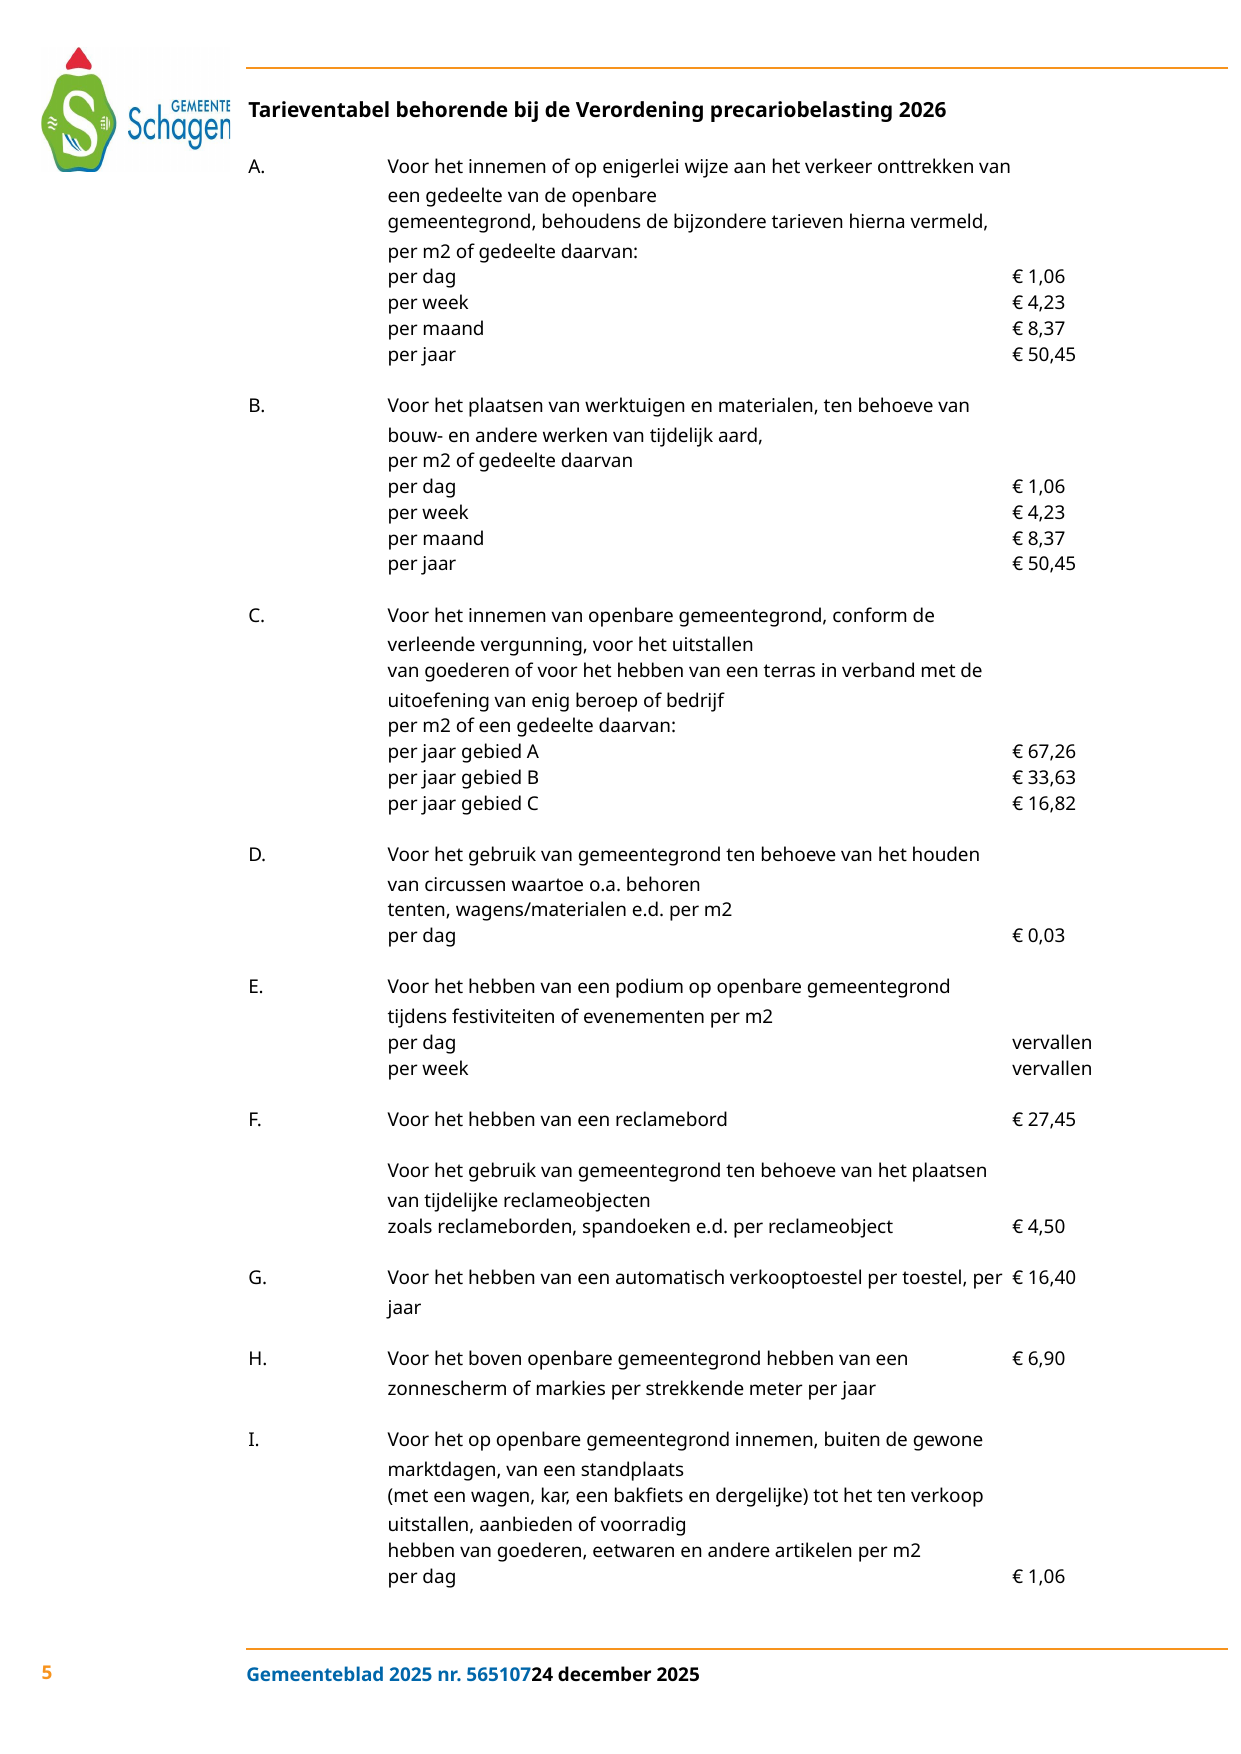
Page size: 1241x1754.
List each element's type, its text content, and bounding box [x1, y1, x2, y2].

table_cell [248, 1081, 387, 1106]
table_cell per dag [388, 1563, 1012, 1589]
table_cell H. [248, 1346, 387, 1401]
table_cell [388, 816, 1012, 841]
table_cell per dag [388, 1029, 1012, 1055]
table_cell [388, 1239, 1012, 1264]
table_cell [248, 713, 387, 738]
table_cell per jaar gebied A [388, 738, 1012, 764]
table_cell B. [248, 392, 387, 448]
table_cell € 1,06 [1012, 264, 1152, 289]
table_cell [248, 1239, 387, 1264]
table_cell Voor het innemen van openbare gemeentegrond, conform de verleende vergunning, voor het uitstallen [388, 602, 1012, 657]
table_cell [388, 1401, 1012, 1427]
table_cell [248, 1158, 387, 1213]
table_cell [1012, 816, 1152, 841]
table_cell [1012, 1081, 1152, 1106]
table_cell [1012, 1132, 1152, 1158]
table_cell per week [388, 499, 1012, 525]
table_header Voor het innemen of op enigerlei wijze aan het verkeer onttrekken van een gedeelte van de openbare [388, 153, 1012, 208]
table_cell [248, 208, 387, 264]
table_cell € 50,45 [1012, 341, 1152, 367]
table_cell [248, 1029, 387, 1055]
table_cell E. [248, 974, 387, 1029]
table_cell [388, 576, 1012, 602]
table_cell [248, 1132, 387, 1158]
table_cell Voor het plaatsen van werktuigen en materialen, ten behoeve van bouw- en andere werken van tijdelijk aard, [388, 392, 1012, 448]
table_cell [1012, 1401, 1152, 1427]
table_cell [248, 341, 387, 367]
table_cell [248, 315, 387, 341]
picture [41, 47, 231, 172]
table_cell € 27,45 [1012, 1106, 1152, 1132]
table_cell [248, 816, 387, 841]
table_cell [1012, 392, 1152, 448]
table_cell tenten, wagens/materialen e.d. per m2 [388, 897, 1012, 922]
table_cell vervallen [1012, 1055, 1152, 1081]
table_cell [248, 289, 387, 315]
table_cell per dag [388, 922, 1012, 948]
table_cell [1012, 448, 1152, 473]
table_cell € 4,23 [1012, 289, 1152, 315]
table_cell [388, 367, 1012, 392]
table_cell per dag [388, 264, 1012, 289]
table_cell [248, 764, 387, 790]
table_cell [248, 525, 387, 551]
table_cell [388, 1132, 1012, 1158]
table_cell [1012, 713, 1152, 738]
table_cell € 16,40 [1012, 1265, 1152, 1320]
table_cell per week [388, 289, 1012, 315]
table_cell [248, 790, 387, 816]
table_cell C. [248, 602, 387, 657]
table_cell [248, 473, 387, 499]
table_cell [248, 897, 387, 922]
table_cell € 1,06 [1012, 473, 1152, 499]
table_cell [1012, 1482, 1152, 1537]
table_cell [248, 1563, 387, 1589]
table_cell [388, 948, 1012, 974]
table_cell per maand [388, 315, 1012, 341]
table_cell [248, 1401, 387, 1427]
table_cell € 67,26 [1012, 738, 1152, 764]
table_cell [248, 1320, 387, 1346]
table_cell Voor het hebben van een reclamebord [388, 1106, 1012, 1132]
table_cell € 50,45 [1012, 551, 1152, 576]
table_cell [248, 367, 387, 392]
table_cell [388, 1081, 1012, 1106]
table_cell [1012, 657, 1152, 713]
table_cell D. [248, 841, 387, 897]
table_cell per jaar [388, 341, 1012, 367]
table_cell [1012, 1320, 1152, 1346]
table_cell van goederen of voor het hebben van een terras in verband met de uitoefening van enig beroep of bedrijf [388, 657, 1012, 713]
table_header [1012, 153, 1152, 208]
table_cell per jaar gebied B [388, 764, 1012, 790]
table_cell € 4,50 [1012, 1213, 1152, 1239]
table_cell [248, 1537, 387, 1563]
table_cell zoals reclameborden, spandoeken e.d. per reclameobject [388, 1213, 1012, 1239]
table_cell per m2 of een gedeelte daarvan: [388, 713, 1012, 738]
table_cell Voor het boven openbare gemeentegrond hebben van een zonnescherm of markies per strekkende meter per jaar [388, 1346, 1012, 1401]
table_cell [248, 551, 387, 576]
table_cell [248, 1482, 387, 1537]
table_cell Voor het hebben van een automatisch verkooptoestel per toestel, per jaar [388, 1265, 1012, 1320]
table_cell € 33,63 [1012, 764, 1152, 790]
table_cell Voor het gebruik van gemeentegrond ten behoeve van het houden van circussen waartoe o.a. behoren [388, 841, 1012, 897]
table_cell € 16,82 [1012, 790, 1152, 816]
table_cell [1012, 1158, 1152, 1213]
table_cell [1012, 897, 1152, 922]
table_cell [248, 922, 387, 948]
table_cell [1012, 602, 1152, 657]
table_cell [1012, 841, 1152, 897]
table_cell Voor het gebruik van gemeentegrond ten behoeve van het plaatsen van tijdelijke reclameobjecten [388, 1158, 1012, 1213]
table_cell [248, 576, 387, 602]
table_cell F. [248, 1106, 387, 1132]
text Tarieventabel behorende bij de Verordening precariobelasting 2026 [248, 95, 1152, 123]
table_cell [1012, 1239, 1152, 1264]
table_cell [248, 1213, 387, 1239]
table_cell gemeentegrond, behoudens de bijzondere tarieven hierna vermeld, per m2 of gedeelte daarvan: [388, 208, 1012, 264]
table_cell per maand [388, 525, 1012, 551]
table_cell per jaar [388, 551, 1012, 576]
table_cell [248, 448, 387, 473]
table_cell per jaar gebied C [388, 790, 1012, 816]
table_cell € 8,37 [1012, 525, 1152, 551]
table_cell [1012, 1427, 1152, 1482]
table_cell € 6,90 [1012, 1346, 1152, 1401]
table_cell I. [248, 1427, 387, 1482]
table_cell per week [388, 1055, 1012, 1081]
table_cell [388, 1320, 1012, 1346]
table_cell € 4,23 [1012, 499, 1152, 525]
table_header A. [248, 153, 387, 208]
table_cell per dag [388, 473, 1012, 499]
table_cell € 1,06 [1012, 1563, 1152, 1589]
table_cell hebben van goederen, eetwaren en andere artikelen per m2 [388, 1537, 1012, 1563]
table_cell [1012, 576, 1152, 602]
table_cell G. [248, 1265, 387, 1320]
table_cell Voor het hebben van een podium op openbare gemeentegrond tijdens festiviteiten of evenementen per m2 [388, 974, 1012, 1029]
table_cell [1012, 367, 1152, 392]
table_cell (met een wagen, kar, een bakfiets en dergelijke) tot het ten verkoop uitstallen, aanbieden of voorradig [388, 1482, 1012, 1537]
table_cell [1012, 974, 1152, 1029]
table_cell per m2 of gedeelte daarvan [388, 448, 1012, 473]
table_cell [248, 657, 387, 713]
table_cell [248, 264, 387, 289]
table_cell [1012, 1537, 1152, 1563]
table_cell [248, 1055, 387, 1081]
table_cell vervallen [1012, 1029, 1152, 1055]
table_cell [248, 948, 387, 974]
table_cell [1012, 948, 1152, 974]
table_cell [248, 499, 387, 525]
table_cell [1012, 208, 1152, 264]
table_cell € 8,37 [1012, 315, 1152, 341]
table_cell [248, 738, 387, 764]
table_cell Voor het op openbare gemeentegrond innemen, buiten de gewone marktdagen, van een standplaats [388, 1427, 1012, 1482]
table_cell € 0,03 [1012, 922, 1152, 948]
